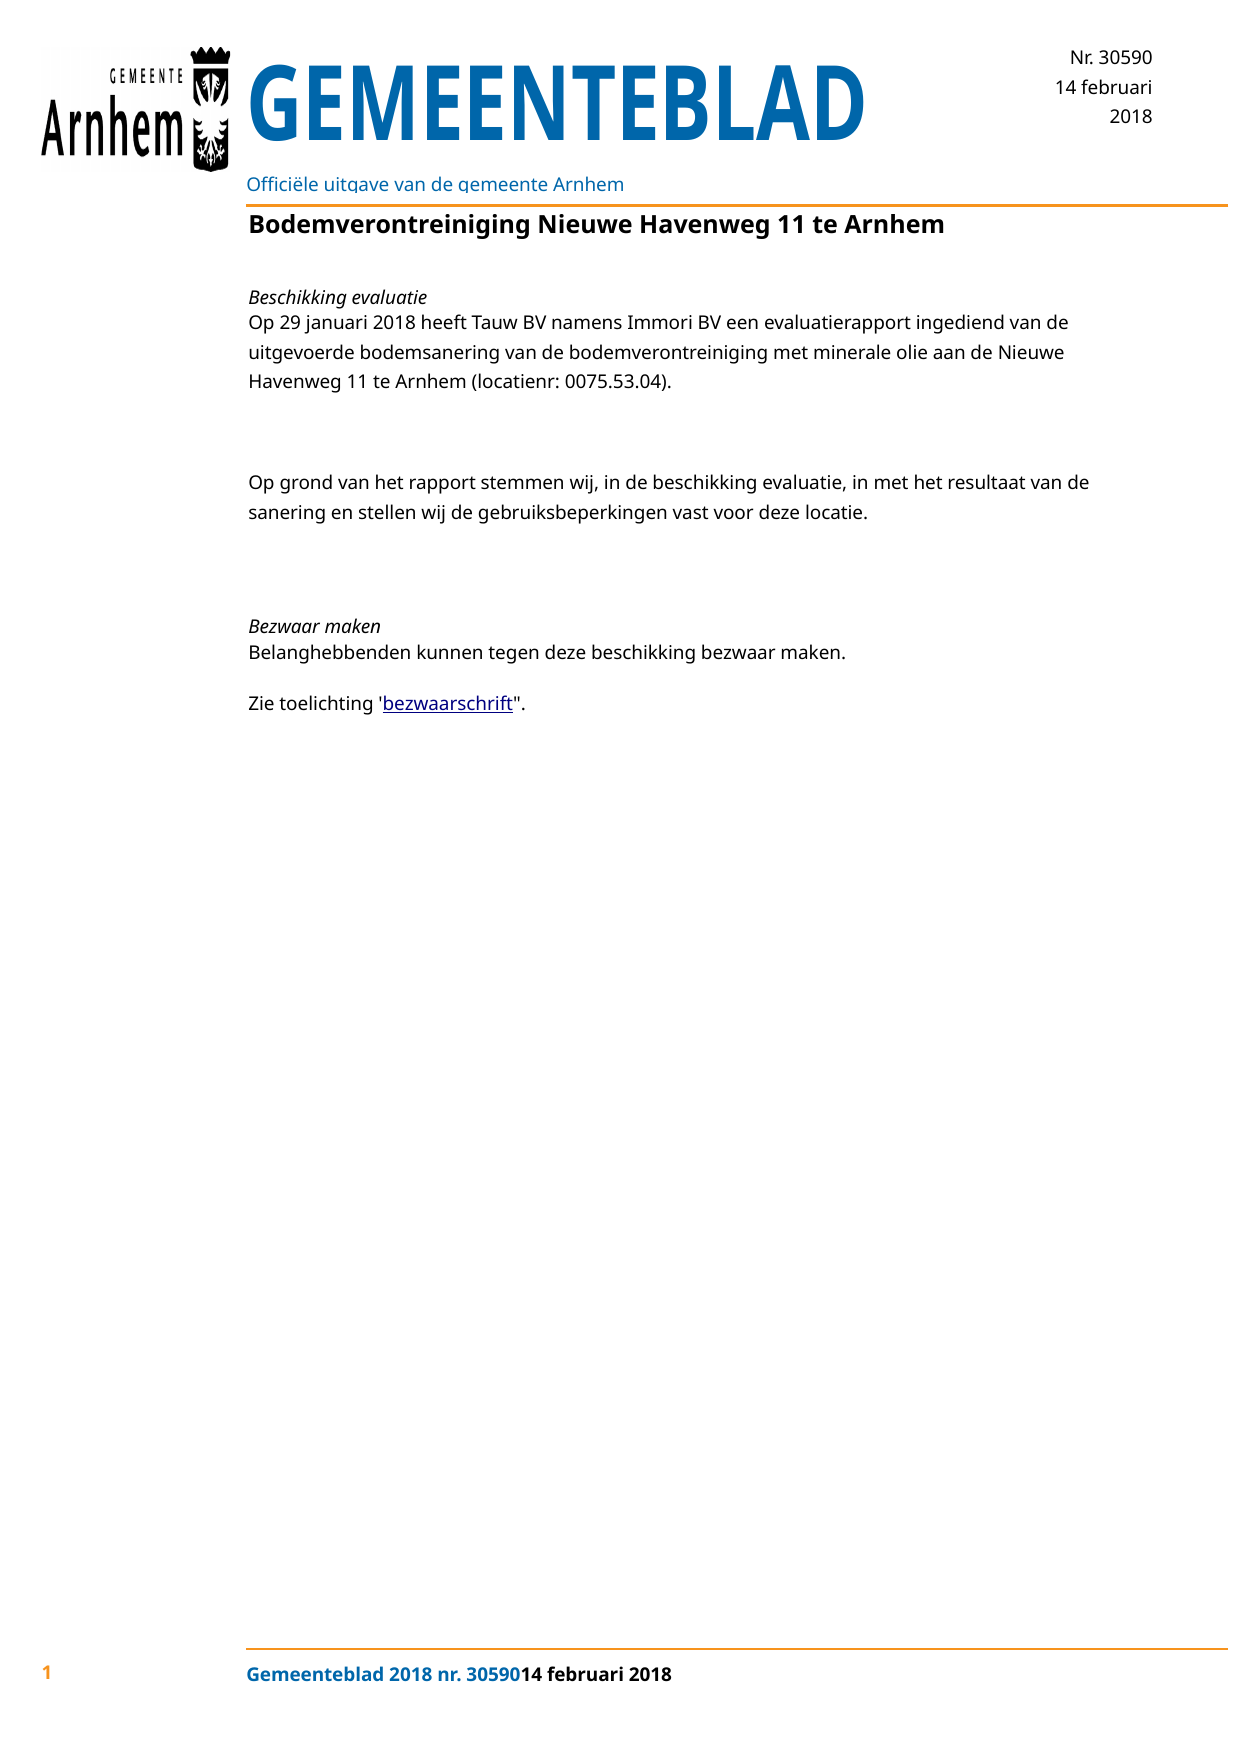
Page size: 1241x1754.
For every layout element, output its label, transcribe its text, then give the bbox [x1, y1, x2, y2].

text Beschikking evaluatie [248, 284, 1152, 309]
text Op 29 januari 2018 heeft Tauw BV namens Immori BV een evaluatierapport ingediend van de uitgevoerde bodemsanering van de bodemverontreiniging met minerale olie aan de Nieuwe Havenweg 11 te Arnhem (locatienr: 0075.53.04). [248, 309, 1152, 394]
text Zie toelichting 'bezwaarschrift". [248, 690, 1152, 715]
text Op grond van het rapport stemmen wij, in de beschikking evaluatie, in met het resultaat van de sanering en stellen wij de gebruiksbeperkingen vast voor deze locatie. [248, 469, 1152, 525]
text Belanghebbenden kunnen tegen deze beschikking bezwaar maken. [248, 639, 1152, 665]
picture [41, 47, 231, 172]
text Bodemverontreiniging Nieuwe Havenweg 11 te Arnhem [248, 207, 1152, 241]
text Bezwaar maken [248, 613, 1152, 639]
